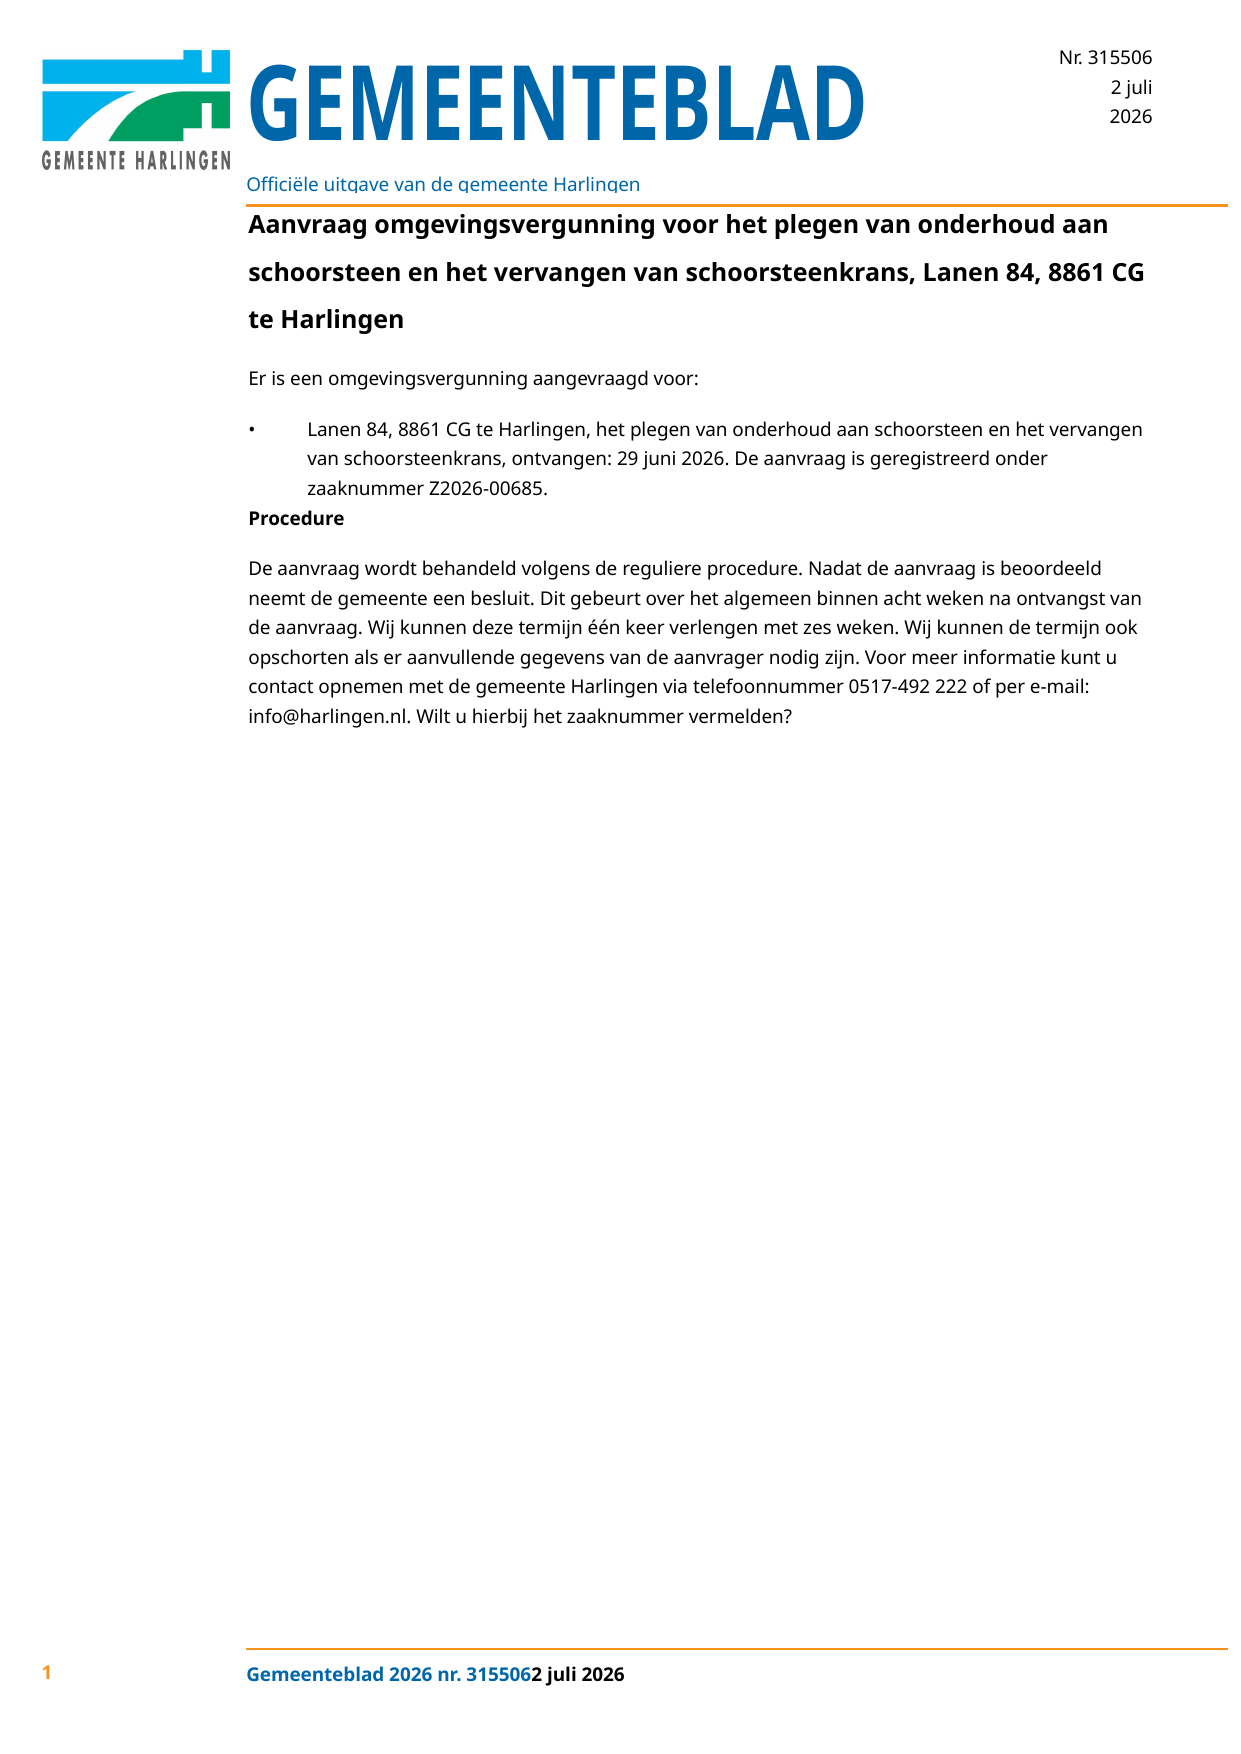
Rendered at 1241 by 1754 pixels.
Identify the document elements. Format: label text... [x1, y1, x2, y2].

list Lanen 84, 8861 CG te Harlingen, het plegen van onderhoud aan schoorsteen en het vervangen van schoorsteenkrans, ontvangen: 29 juni 2026. De aanvraag is geregistreerd onder zaaknummer Z2026-00685. [248, 416, 1152, 501]
text De aanvraag wordt behandeld volgens de reguliere procedure. Nadat de aanvraag is beoordeeld neemt de gemeente een besluit. Dit gebeurt over het algemeen binnen acht weken na ontvangst van de aanvraag. Wij kunnen deze termijn één keer verlengen met zes weken. Wij kunnen de termijn ook opschorten als er aanvullende gegevens van de aanvrager nodig zijn. Voor meer informatie kunt u contact opnemen met de gemeente Harlingen via telefoonnummer 0517-492 222 of per e-mail: info@harlingen.nl. Wilt u hierbij het zaaknummer vermelden? [248, 555, 1152, 729]
text Er is een omgevingsvergunning aangevraagd voor: [248, 366, 1152, 391]
picture [41, 47, 231, 172]
text Aanvraag omgevingsvergunning voor het plegen van onderhoud aan schoorsteen en het vervangen van schoorsteenkrans, Lanen 84, 8861 CG te Harlingen [248, 207, 1152, 336]
text Procedure [248, 505, 1152, 530]
